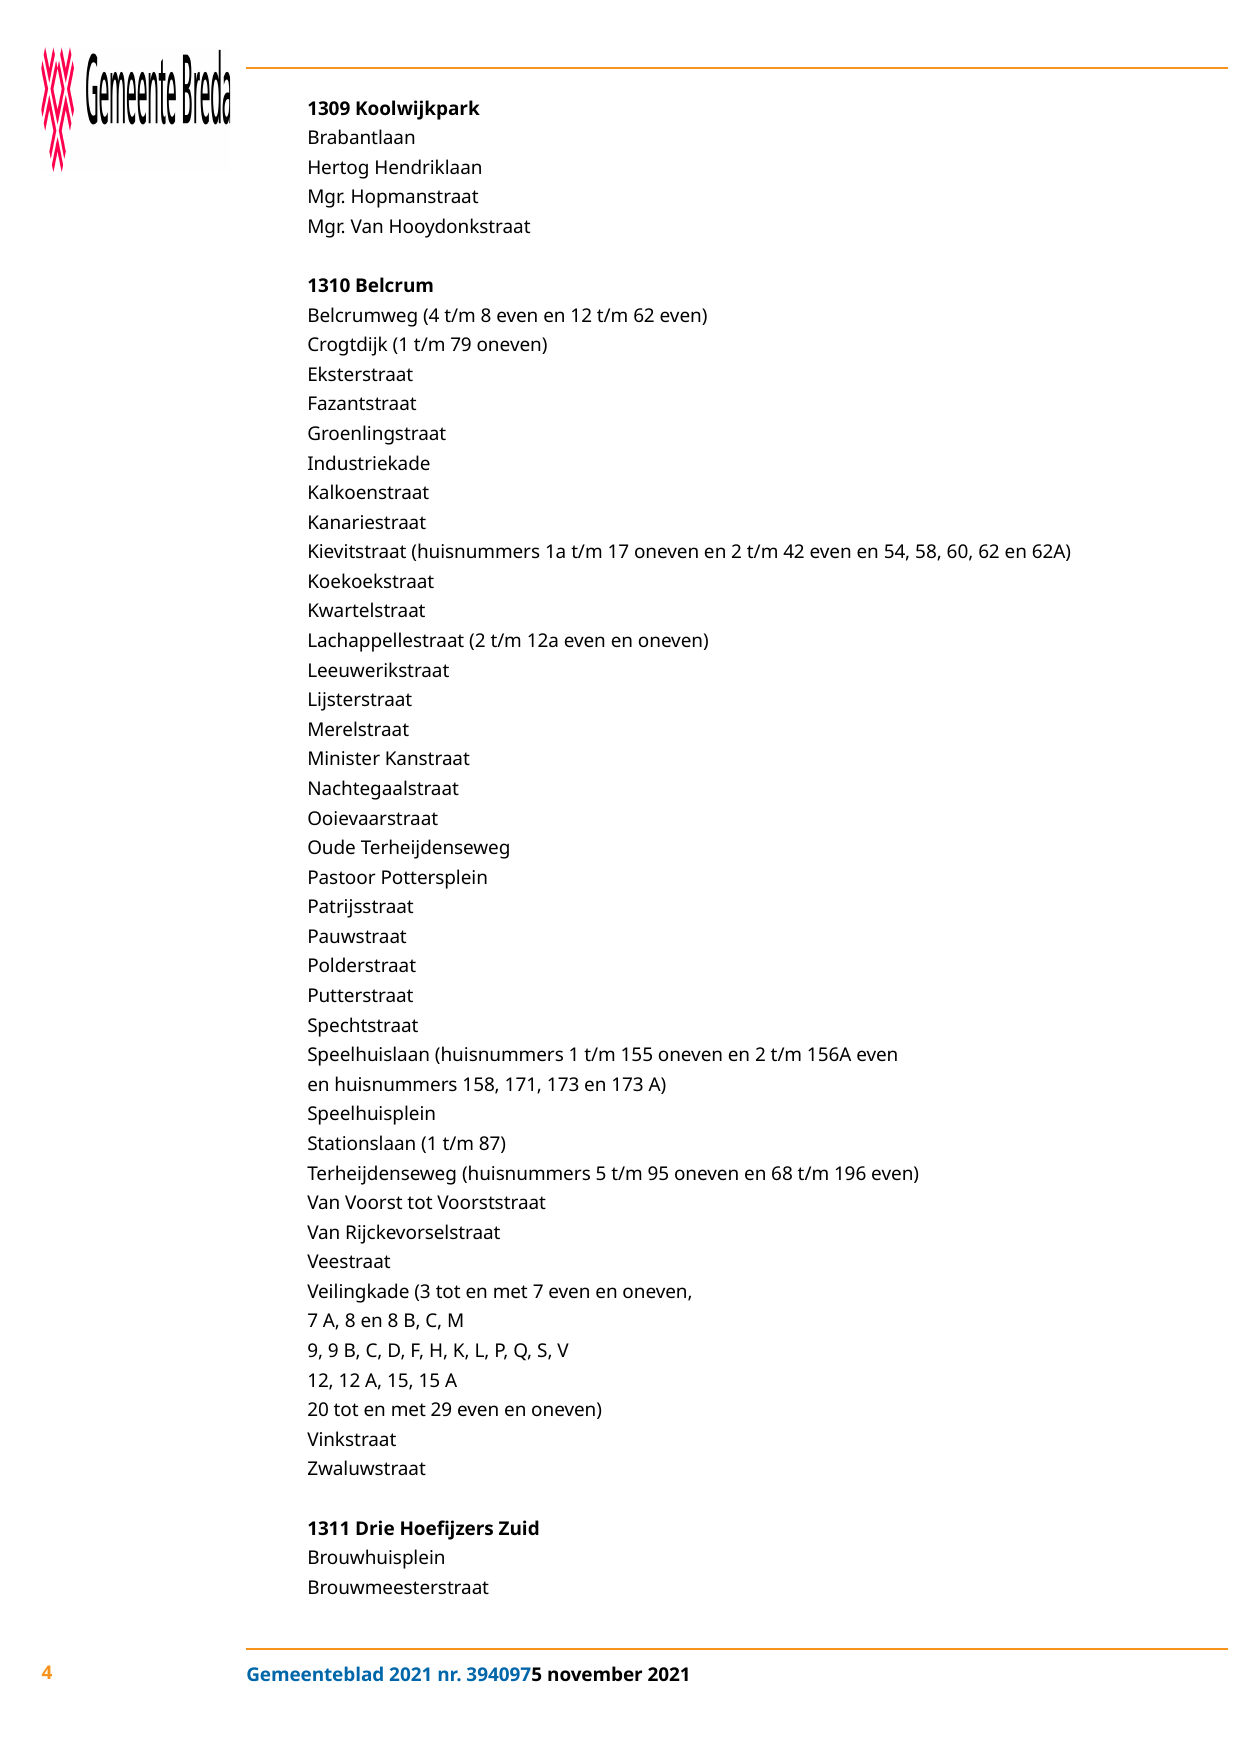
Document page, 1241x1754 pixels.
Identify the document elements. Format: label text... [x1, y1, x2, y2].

list Lijsterstraat [248, 686, 1152, 712]
list Brouwhuisplein [248, 1544, 1152, 1570]
list Terheijdenseweg (huisnummers 5 t/m 95 oneven en 68 t/m 196 even) [248, 1160, 1152, 1186]
list Mgr. Hopmanstraat [248, 183, 1152, 209]
list 12, 12 A, 15, 15 A [248, 1367, 1152, 1393]
list Mgr. Van Hooydonkstraat [248, 213, 1152, 239]
list en huisnummers 158, 171, 173 en 173 A) [248, 1071, 1152, 1097]
list Nachtegaalstraat [248, 775, 1152, 801]
list Brouwmeesterstraat [248, 1574, 1152, 1600]
list 20 tot en met 29 even en oneven) [248, 1396, 1152, 1422]
list Pastoor Pottersplein [248, 864, 1152, 890]
list Polderstraat [248, 953, 1152, 978]
list 9, 9 B, C, D, F, H, K, L, P, Q, S, V [248, 1337, 1152, 1363]
list Kievitstraat (huisnummers 1a t/m 17 oneven en 2 t/m 42 even en 54, 58, 60, 62 en 62A) Koekoekstraat [248, 538, 1152, 594]
list 1310 Belcrum [248, 272, 1152, 298]
list Pauwstraat [248, 923, 1152, 949]
list Speelhuislaan (huisnummers 1 t/m 155 oneven en 2 t/m 156A even [248, 1041, 1152, 1067]
picture [41, 47, 231, 172]
list Crogtdijk (1 t/m 79 oneven) [248, 331, 1152, 357]
list Ooievaarstraat [248, 805, 1152, 831]
list Van Rijckevorselstraat [248, 1219, 1152, 1245]
list Kanariestraat [248, 509, 1152, 535]
list Lachappellestraat (2 t/m 12a even en oneven) [248, 627, 1152, 653]
list Fazantstraat [248, 391, 1152, 416]
list Eksterstraat [248, 361, 1152, 387]
list 7 A, 8 en 8 B, C, M [248, 1308, 1152, 1333]
list Veestraat [248, 1248, 1152, 1274]
list Zwaluwstraat [248, 1456, 1152, 1481]
list Vinkstraat [248, 1426, 1152, 1452]
list Brabantlaan [248, 124, 1152, 150]
list Kwartelstraat [248, 598, 1152, 623]
list Spechtstraat [248, 1012, 1152, 1038]
list Belcrumweg (4 t/m 8 even en 12 t/m 62 even) [248, 302, 1152, 328]
list Putterstraat [248, 982, 1152, 1008]
list Kalkoenstraat [248, 479, 1152, 505]
list Van Voorst tot Voorststraat [248, 1189, 1152, 1215]
list Industriekade [248, 450, 1152, 476]
list Hertog Hendriklaan [248, 154, 1152, 180]
list Oude Terheijdenseweg [248, 834, 1152, 860]
list 1309 Koolwijkpark [248, 95, 1152, 121]
list Stationslaan (1 t/m 87) [248, 1130, 1152, 1156]
list Patrijsstraat [248, 893, 1152, 919]
list Veilingkade (3 tot en met 7 even en oneven, [248, 1278, 1152, 1304]
list Leeuwerikstraat [248, 657, 1152, 683]
list 1311 Drie Hoefijzers Zuid [248, 1515, 1152, 1541]
list Minister Kanstraat [248, 746, 1152, 771]
list Groenlingstraat [248, 420, 1152, 446]
list Merelstraat [248, 716, 1152, 742]
list Speelhuisplein [248, 1101, 1152, 1126]
